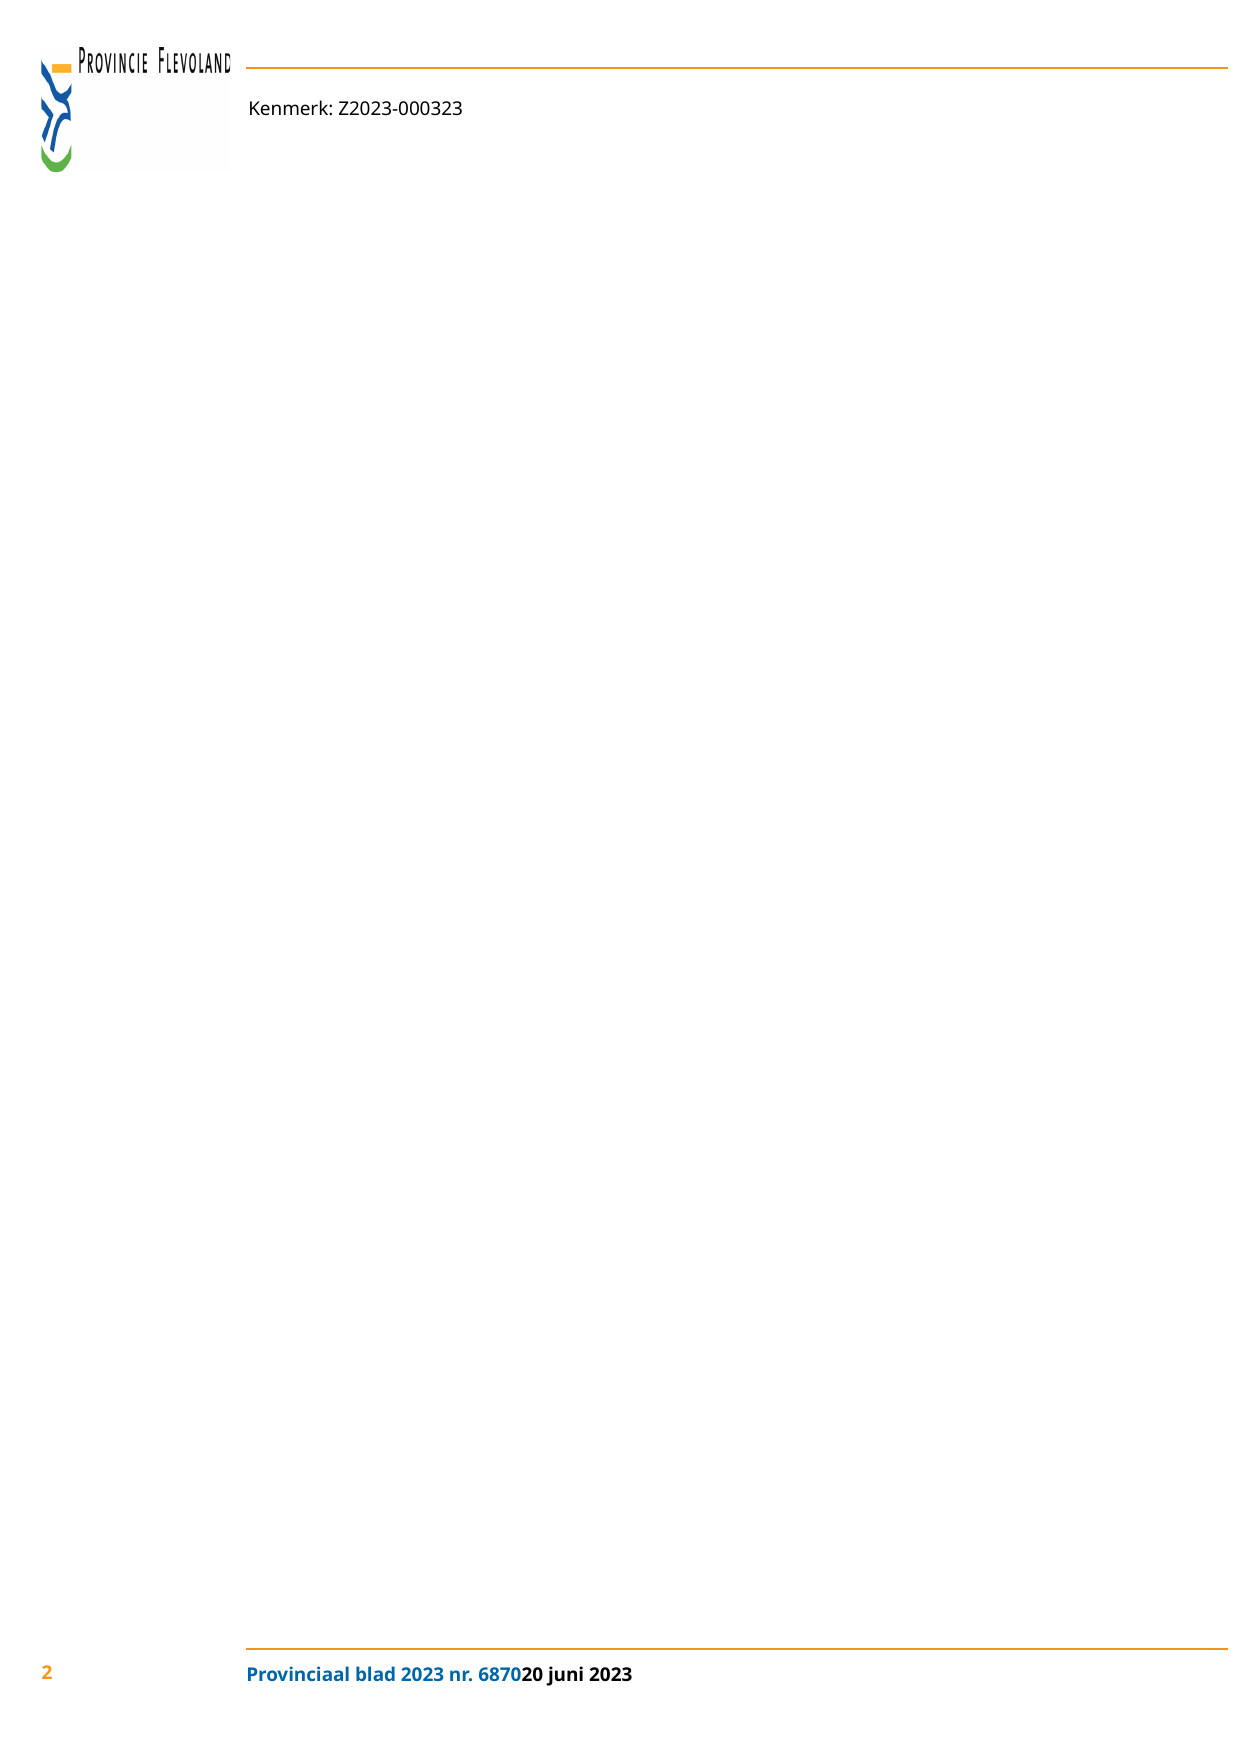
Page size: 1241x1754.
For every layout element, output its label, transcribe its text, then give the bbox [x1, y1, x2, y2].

text Kenmerk: Z2023-000323 [248, 95, 1152, 121]
picture [41, 47, 231, 172]
